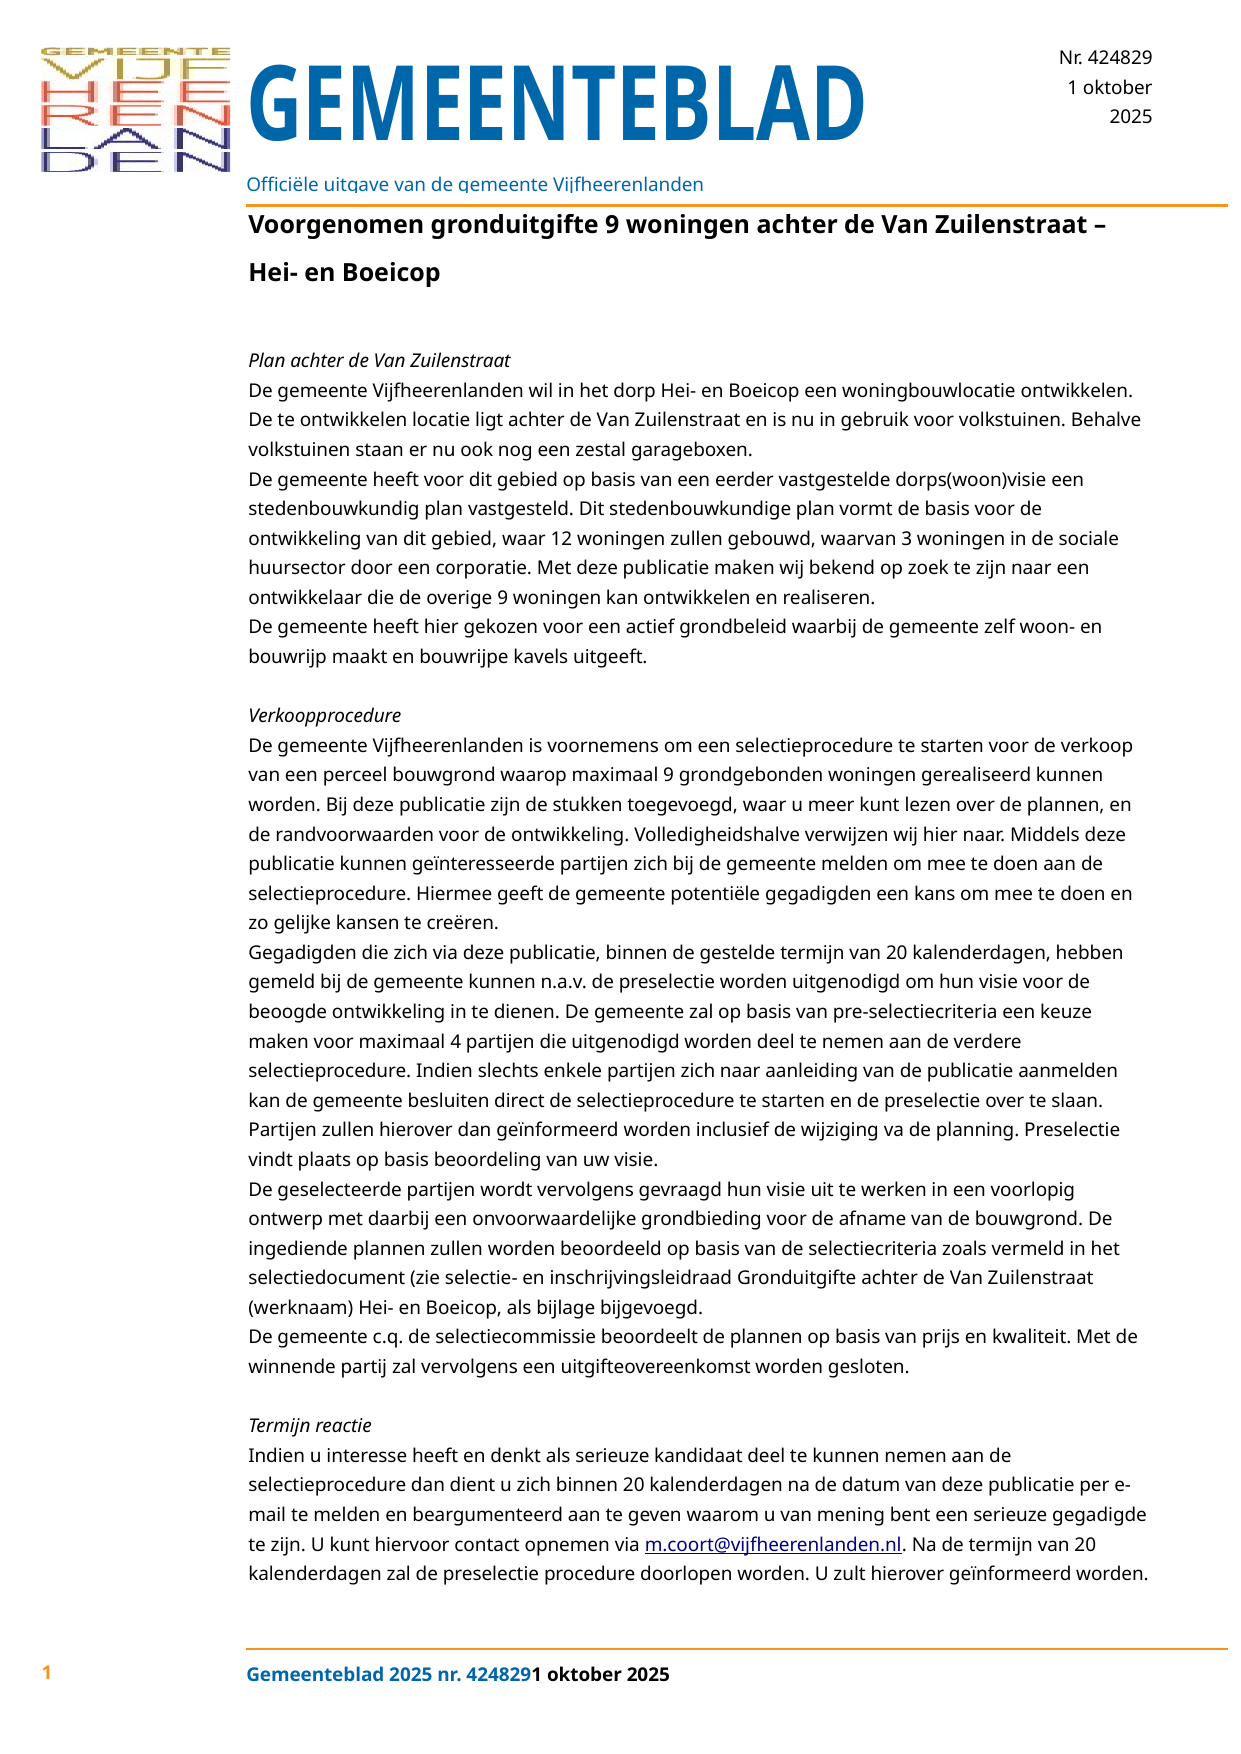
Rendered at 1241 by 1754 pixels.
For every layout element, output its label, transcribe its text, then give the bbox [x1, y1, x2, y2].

text Termijn reactie [248, 1412, 1152, 1438]
text De gemeente Vijfheerenlanden wil in het dorp Hei- en Boeicop een woningbouwlocatie ontwikkelen. De te ontwikkelen locatie ligt achter de Van Zuilenstraat en is nu in gebruik voor volkstuinen. Behalve volkstuinen staan er nu ook nog een zestal garageboxen. [248, 377, 1152, 462]
text Voorgenomen gronduitgifte 9 woningen achter de Van Zuilenstraat – Hei- en Boeicop [248, 207, 1152, 288]
text Gegadigden die zich via deze publicatie, binnen de gestelde termijn van 20 kalenderdagen, hebben gemeld bij de gemeente kunnen n.a.v. de preselectie worden uitgenodigd om hun visie voor de beoogde ontwikkeling in te dienen. De gemeente zal op basis van pre-selectiecriteria een keuze maken voor maximaal 4 partijen die uitgenodigd worden deel te nemen aan de verdere selectieprocedure. Indien slechts enkele partijen zich naar aanleiding van de publicatie aanmelden kan de gemeente besluiten direct de selectieprocedure te starten en de preselectie over te slaan. Partijen zullen hierover dan geïnformeerd worden inclusief de wijziging va de planning. Preselectie vindt plaats op basis beoordeling van uw visie. [248, 939, 1152, 1172]
text De geselecteerde partijen wordt vervolgens gevraagd hun visie uit te werken in een voorlopig ontwerp met daarbij een onvoorwaardelijke grondbieding voor de afname van de bouwgrond. De ingediende plannen zullen worden beoordeeld op basis van de selectiecriteria zoals vermeld in het selectiedocument (zie selectie- en inschrijvingsleidraad Gronduitgifte achter de Van Zuilenstraat (werknaam) Hei- en Boeicop, als bijlage bijgevoegd. [248, 1176, 1152, 1320]
text De gemeente c.q. de selectiecommissie beoordeelt de plannen op basis van prijs en kwaliteit. Met de winnende partij zal vervolgens een uitgifteovereenkomst worden gesloten. [248, 1324, 1152, 1379]
picture [41, 47, 231, 172]
text Verkoopprocedure [248, 702, 1152, 728]
text De gemeente heeft hier gekozen voor een actief grondbeleid waarbij de gemeente zelf woon- en bouwrijp maakt en bouwrijpe kavels uitgeeft. [248, 614, 1152, 669]
text De gemeente Vijfheerenlanden is voornemens om een selectieprocedure te starten voor de verkoop van een perceel bouwgrond waarop maximaal 9 grondgebonden woningen gerealiseerd kunnen worden. Bij deze publicatie zijn de stukken toegevoegd, waar u meer kunt lezen over de plannen, en de randvoorwaarden voor de ontwikkeling. Volledigheidshalve verwijzen wij hier naar. Middels deze publicatie kunnen geïnteresseerde partijen zich bij de gemeente melden om mee te doen aan de selectieprocedure. Hiermee geeft de gemeente potentiële gegadigden een kans om mee te doen en zo gelijke kansen te creëren. [248, 732, 1152, 935]
text Plan achter de Van Zuilenstraat [248, 347, 1152, 373]
text Indien u interesse heeft en denkt als serieuze kandidaat deel te kunnen nemen aan de selectieprocedure dan dient u zich binnen 20 kalenderdagen na de datum van deze publicatie per e-mail te melden en beargumenteerd aan te geven waarom u van mening bent een serieuze gegadigde te zijn. U kunt hiervoor contact opnemen via m.coort@vijfheerenlanden.nl. Na de termijn van 20 kalenderdagen zal de preselectie procedure doorlopen worden. U zult hierover geïnformeerd worden. [248, 1442, 1152, 1586]
text De gemeente heeft voor dit gebied op basis van een eerder vastgestelde dorps(woon)visie een stedenbouwkundig plan vastgesteld. Dit stedenbouwkundige plan vormt de basis voor de ontwikkeling van dit gebied, waar 12 woningen zullen gebouwd, waarvan 3 woningen in de sociale huursector door een corporatie. Met deze publicatie maken wij bekend op zoek te zijn naar een ontwikkelaar die de overige 9 woningen kan ontwikkelen en realiseren. [248, 466, 1152, 610]
